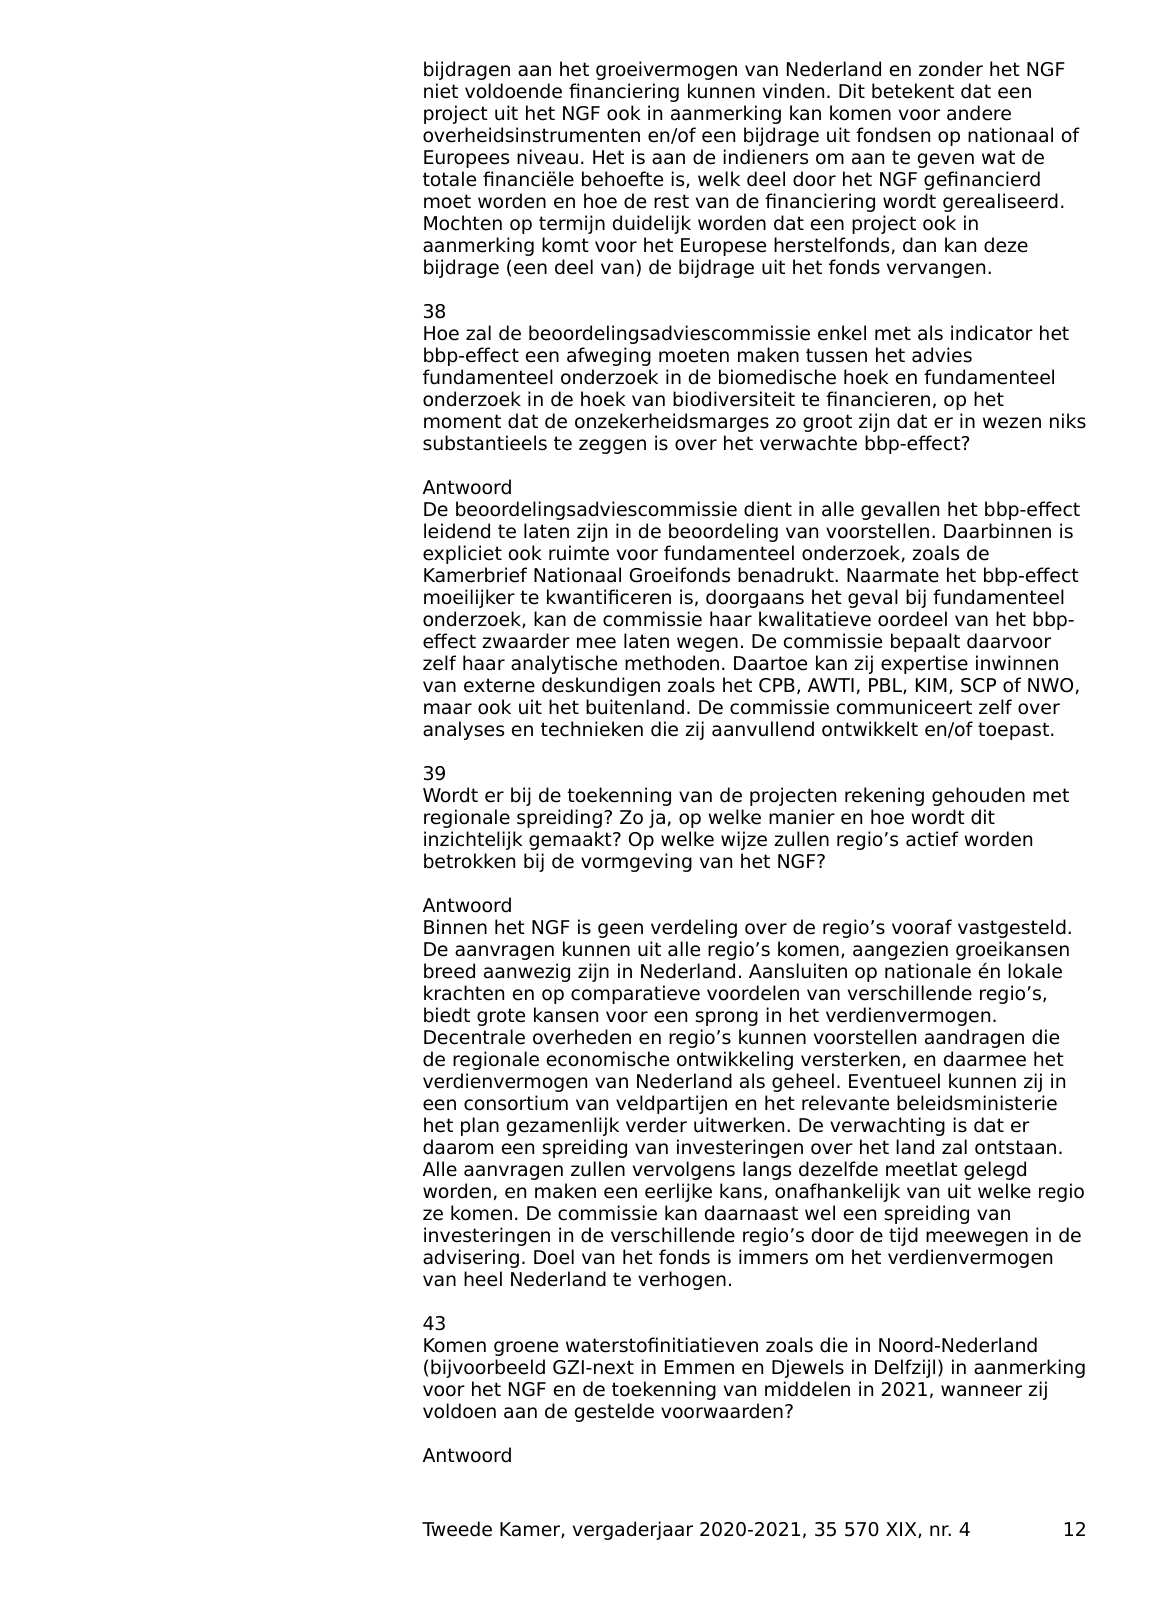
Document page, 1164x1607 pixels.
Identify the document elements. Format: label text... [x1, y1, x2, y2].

text bijdragen aan het groeivermogen van Nederland en zonder het NGF niet voldoende financiering kunnen vinden. Dit betekent dat een project uit het NGF ook in aanmerking kan komen voor andere overheidsinstrumenten en/of een bijdrage uit fondsen op nationaal of Europees niveau. Het is aan de indieners om aan te geven wat de totale financiële behoefte is, welk deel door het NGF gefinancierd moet worden en hoe de rest van de financiering wordt gerealiseerd. Mochten op termijn duidelijk worden dat een project ook in aanmerking komt voor het Europese herstelfonds, dan kan deze bijdrage (een deel van) de bijdrage uit het fonds vervangen. [422, 59, 1087, 279]
text Binnen het NGF is geen verdeling over de regio’s vooraf vastgesteld. De aanvragen kunnen uit alle regio’s komen, aangezien groeikansen breed aanwezig zijn in Nederland. Aansluiten op nationale én lokale krachten en op comparatieve voordelen van verschillende regio’s, biedt grote kansen voor een sprong in het verdienvermogen. Decentrale overheden en regio’s kunnen voorstellen aandragen die de regionale economische ontwikkeling versterken, en daarmee het verdienvermogen van Nederland als geheel. Eventueel kunnen zij in een consortium van veldpartijen en het relevante beleidsministerie het plan gezamenlijk verder uitwerken. De verwachting is dat er daarom een spreiding van investeringen over het land zal ontstaan. Alle aanvragen zullen vervolgens langs dezelfde meetlat gelegd worden, en maken een eerlijke kans, onafhankelijk van uit welke regio ze komen. De commissie kan daarnaast wel een spreiding van investeringen in de verschillende regio’s door de tijd meewegen in de advisering. Doel van het fonds is immers om het verdienvermogen van heel Nederland te verhogen. [422, 917, 1087, 1291]
text Komen groene waterstofinitiatieven zoals die in Noord-Nederland (bijvoorbeeld GZI-next in Emmen en Djewels in Delfzijl) in aanmerking voor het NGF en de toekenning van middelen in 2021, wanneer zij voldoen aan de gestelde voorwaarden? [422, 1335, 1087, 1423]
text 43 [422, 1313, 1087, 1335]
text 39 [422, 763, 1087, 785]
text Hoe zal de beoordelingsadviescommissie enkel met als indicator het bbp-effect een afweging moeten maken tussen het advies fundamenteel onderzoek in de biomedische hoek en fundamenteel onderzoek in de hoek van biodiversiteit te financieren, op het moment dat de onzekerheidsmarges zo groot zijn dat er in wezen niks substantieels te zeggen is over het verwachte bbp-effect? [422, 323, 1087, 455]
text Wordt er bij de toekenning van de projecten rekening gehouden met regionale spreiding? Zo ja, op welke manier en hoe wordt dit inzichtelijk gemaakt? Op welke wijze zullen regio’s actief worden betrokken bij de vormgeving van het NGF? [422, 785, 1087, 873]
text Antwoord [422, 1445, 1087, 1467]
text Antwoord [422, 895, 1087, 917]
text De beoordelingsadviescommissie dient in alle gevallen het bbp-effect leidend te laten zijn in de beoordeling van voorstellen. Daarbinnen is expliciet ook ruimte voor fundamenteel onderzoek, zoals de Kamerbrief Nationaal Groeifonds benadrukt. Naarmate het bbp-effect moeilijker te kwantificeren is, doorgaans het geval bij fundamenteel onderzoek, kan de commissie haar kwalitatieve oordeel van het bbp-effect zwaarder mee laten wegen. De commissie bepaalt daarvoor zelf haar analytische methoden. Daartoe kan zij expertise inwinnen van externe deskundigen zoals het CPB, AWTI, PBL, KIM, SCP of NWO, maar ook uit het buitenland. De commissie communiceert zelf over analyses en technieken die zij aanvullend ontwikkelt en/of toepast. [422, 499, 1087, 741]
text 38 [422, 301, 1087, 323]
text Antwoord [422, 477, 1087, 499]
